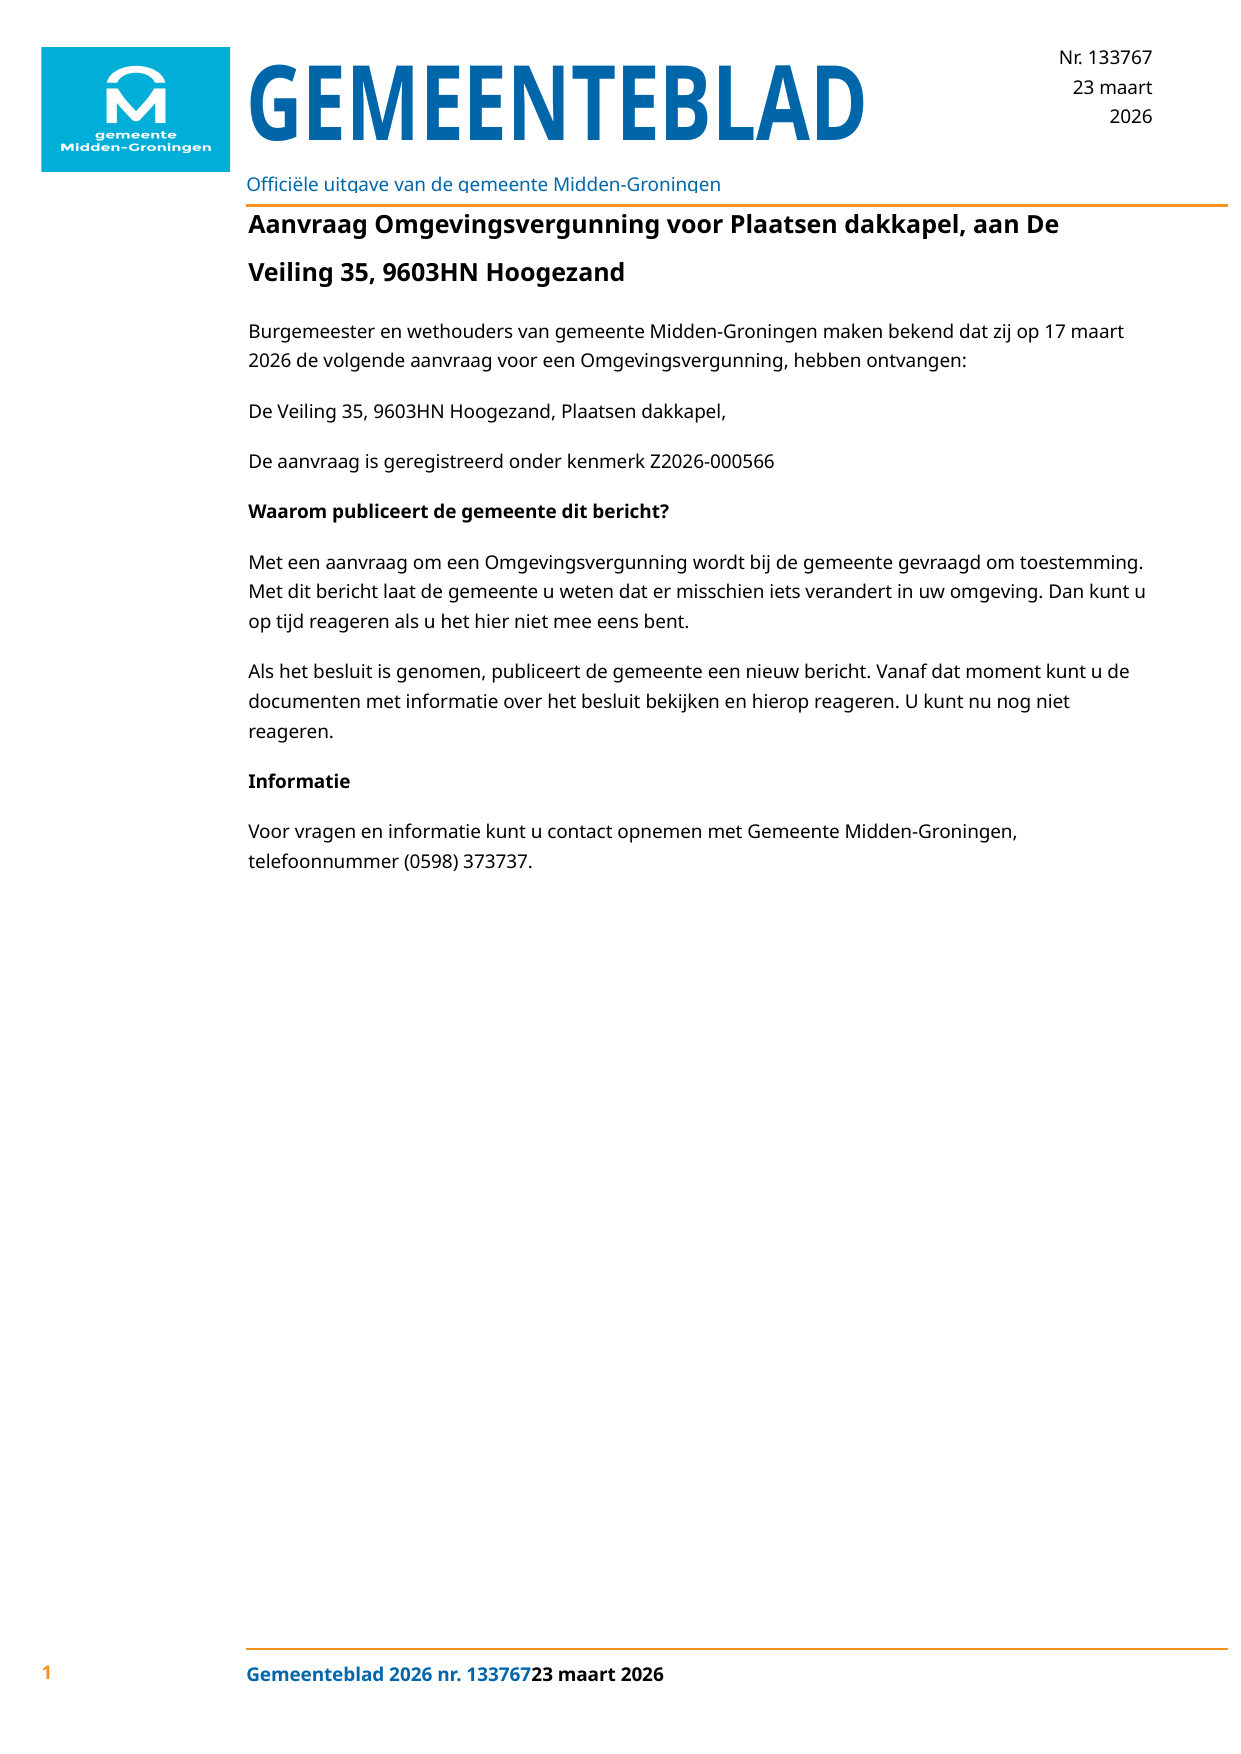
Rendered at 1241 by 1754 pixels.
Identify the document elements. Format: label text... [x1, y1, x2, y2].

text Waarom publiceert de gemeente dit bericht? [248, 499, 1152, 524]
text Informatie [248, 768, 1152, 794]
text De Veiling 35, 9603HN Hoogezand, Plaatsen dakkapel, [248, 398, 1152, 424]
text Burgemeester en wethouders van gemeente Midden-Groningen maken bekend dat zij op 17 maart 2026 de volgende aanvraag voor een Omgevingsvergunning, hebben ontvangen: [248, 318, 1152, 373]
text Met een aanvraag om een Omgevingsvergunning wordt bij de gemeente gevraagd om toestemming. Met dit bericht laat de gemeente u weten dat er misschien iets verandert in uw omgeving. Dan kunt u op tijd reageren als u het hier niet mee eens bent. [248, 549, 1152, 634]
text Aanvraag Omgevingsvergunning voor Plaatsen dakkapel, aan De Veiling 35, 9603HN Hoogezand [248, 207, 1152, 288]
text Voor vragen en informatie kunt u contact opnemen met Gemeente Midden-Groningen, telefoonnummer (0598) 373737. [248, 819, 1152, 874]
picture [108, 66, 164, 82]
picture [107, 89, 165, 122]
text Als het besluit is genomen, publiceert de gemeente een nieuw bericht. Vanaf dat moment kunt u de documenten met informatie over het besluit bekijken en hierop reageren. U kunt nu nog niet reageren. [248, 659, 1152, 744]
picture [184, 146, 190, 153]
text De aanvraag is geregistreerd onder kenmerk Z2026-000566 [248, 448, 1152, 474]
